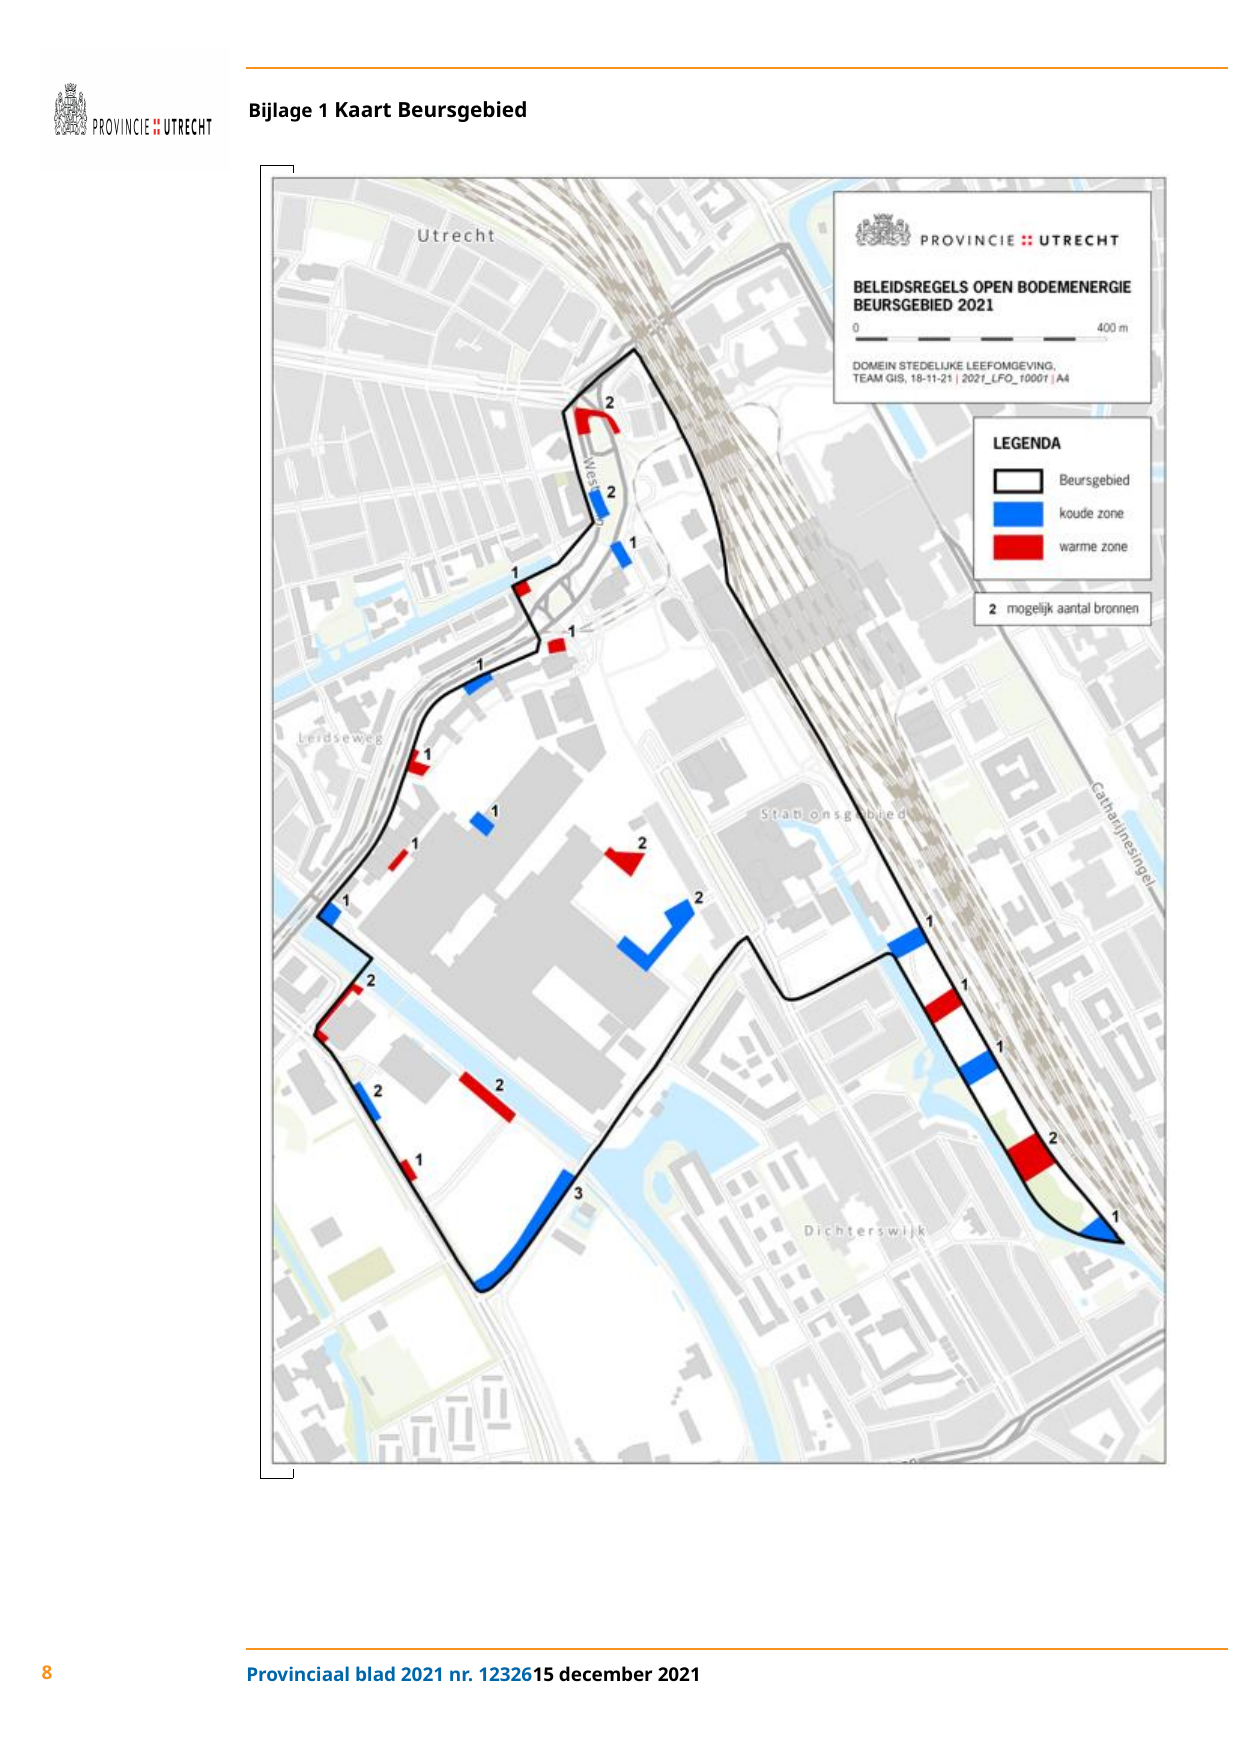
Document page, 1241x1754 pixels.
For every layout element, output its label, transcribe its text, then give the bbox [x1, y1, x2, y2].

text Bijlage 1 Kaart Beursgebied [248, 95, 1152, 123]
picture [268, 173, 1173, 1469]
picture [41, 47, 231, 172]
